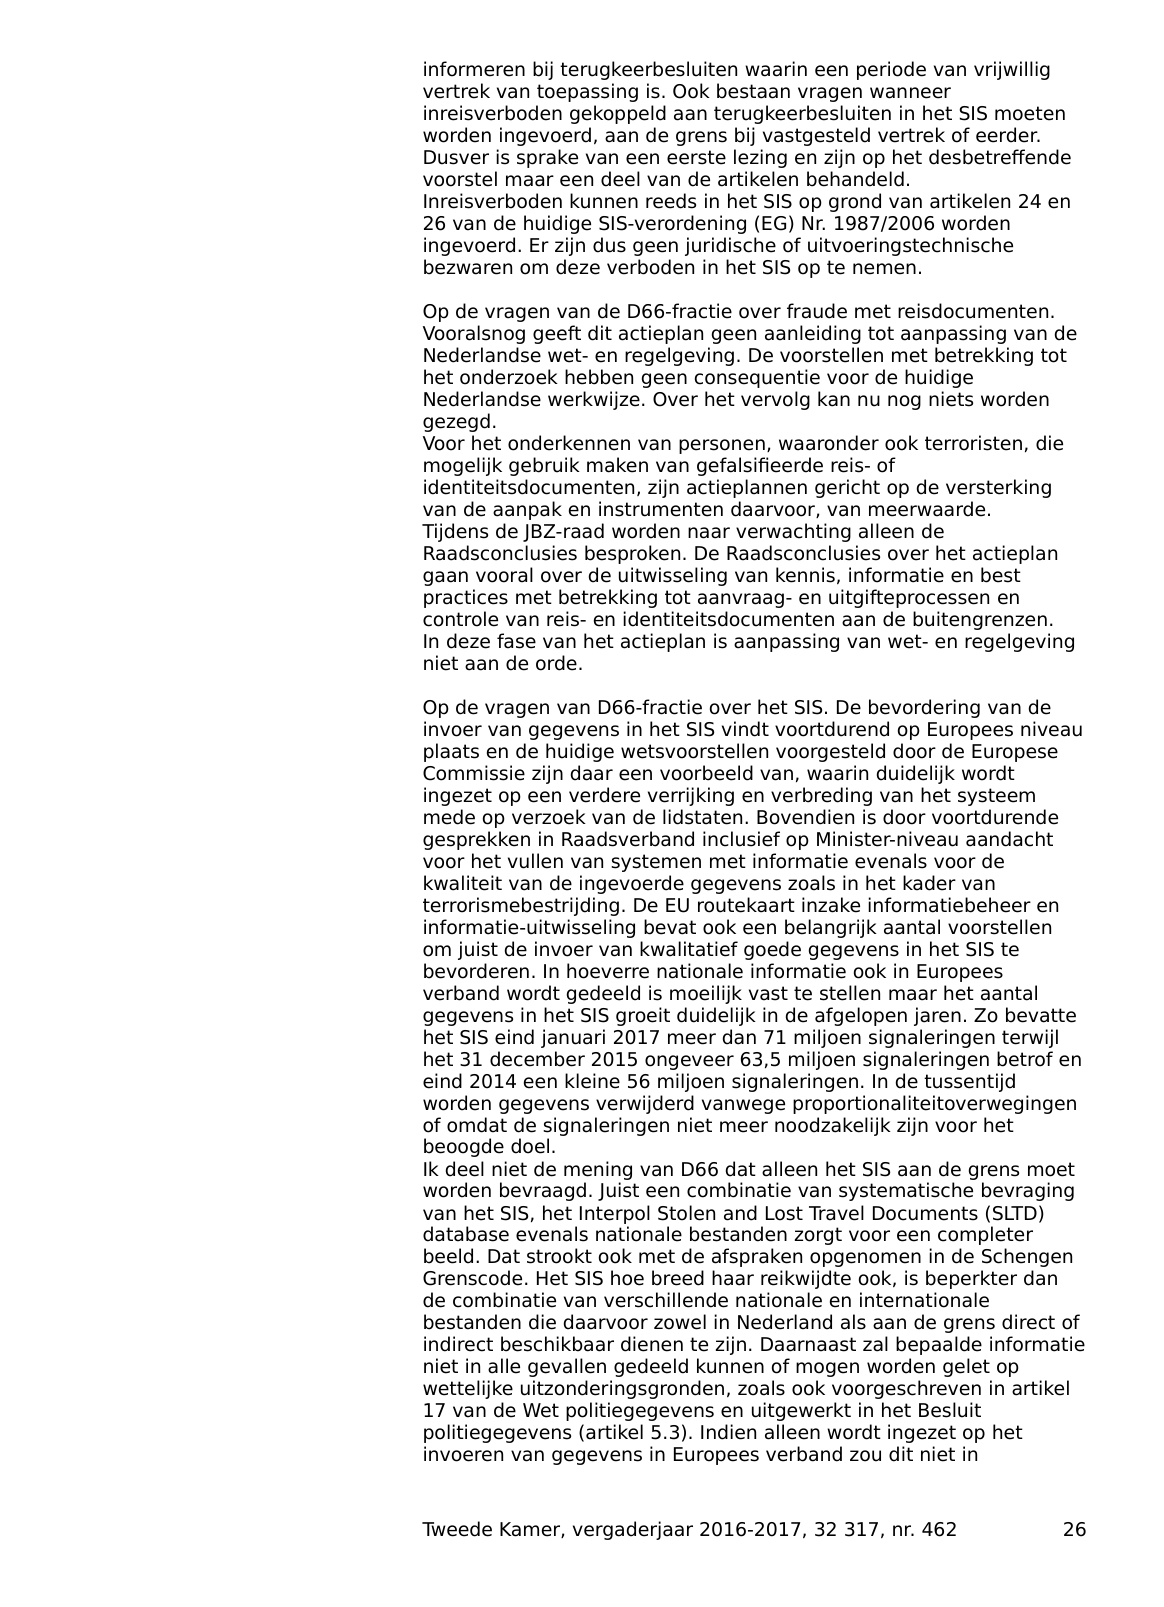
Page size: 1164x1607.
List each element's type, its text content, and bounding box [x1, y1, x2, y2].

text Op de vragen van de D66-fractie over fraude met reisdocumenten. Vooralsnog geeft dit actieplan geen aanleiding tot aanpassing van de Nederlandse wet- en regelgeving. De voorstellen met betrekking tot het onderzoek hebben geen consequentie voor de huidige Nederlandse werkwijze. Over het vervolg kan nu nog niets worden gezegd. [422, 301, 1087, 433]
text In deze fase van het actieplan is aanpassing van wet- en regelgeving niet aan de orde. [422, 631, 1087, 675]
text Op de vragen van D66-fractie over het SIS. De bevordering van de invoer van gegevens in het SIS vindt voortdurend op Europees niveau plaats en de huidige wetsvoorstellen voorgesteld door de Europese Commissie zijn daar een voorbeeld van, waarin duidelijk wordt ingezet op een verdere verrijking en verbreding van het systeem mede op verzoek van de lidstaten. Bovendien is door voortdurende gesprekken in Raadsverband inclusief op Minister-niveau aandacht voor het vullen van systemen met informatie evenals voor de kwaliteit van de ingevoerde gegevens zoals in het kader van terrorismebestrijding. De EU routekaart inzake informatiebeheer en informatie-uitwisseling bevat ook een belangrijk aantal voorstellen om juist de invoer van kwalitatief goede gegevens in het SIS te bevorderen. In hoeverre nationale informatie ook in Europees verband wordt gedeeld is moeilijk vast te stellen maar het aantal gegevens in het SIS groeit duidelijk in de afgelopen jaren. Zo bevatte het SIS eind januari 2017 meer dan 71 miljoen signaleringen terwijl het 31 december 2015 ongeveer 63,5 miljoen signaleringen betrof en eind 2014 een kleine 56 miljoen signaleringen. In de tussentijd worden gegevens verwijderd vanwege proportionaliteitoverwegingen of omdat de signaleringen niet meer noodzakelijk zijn voor het beoogde doel. [422, 697, 1087, 1158]
text Ik deel niet de mening van D66 dat alleen het SIS aan de grens moet worden bevraagd. Juist een combinatie van systematische bevraging van het SIS, het Interpol Stolen and Lost Travel Documents (SLTD) database evenals nationale bestanden zorgt voor een completer beeld. Dat strookt ook met de afspraken opgenomen in de Schengen Grenscode. Het SIS hoe breed haar reikwijdte ook, is beperkter dan de combinatie van verschillende nationale en internationale bestanden die daarvoor zowel in Nederland als aan de grens direct of indirect beschikbaar dienen te zijn. Daarnaast zal bepaalde informatie niet in alle gevallen gedeeld kunnen of mogen worden gelet op wettelijke uitzonderingsgronden, zoals ook voorgeschreven in artikel 17 van de Wet politiegegevens en uitgewerkt in het Besluit politiegegevens (artikel 5.3). Indien alleen wordt ingezet op het invoeren van gegevens in Europees verband zou dit niet in [422, 1158, 1087, 1466]
text informeren bij terugkeerbesluiten waarin een periode van vrijwillig vertrek van toepassing is. Ook bestaan vragen wanneer inreisverboden gekoppeld aan terugkeerbesluiten in het SIS moeten worden ingevoerd, aan de grens bij vastgesteld vertrek of eerder. Dusver is sprake van een eerste lezing en zijn op het desbetreffende voorstel maar een deel van de artikelen behandeld. [422, 59, 1087, 191]
text Inreisverboden kunnen reeds in het SIS op grond van artikelen 24 en 26 van de huidige SIS-verordening (EG) Nr. 1987/2006 worden ingevoerd. Er zijn dus geen juridische of uitvoeringstechnische bezwaren om deze verboden in het SIS op te nemen. [422, 191, 1087, 279]
text Voor het onderkennen van personen, waaronder ook terroristen, die mogelijk gebruik maken van gefalsifieerde reis- of identiteitsdocumenten, zijn actieplannen gericht op de versterking van de aanpak en instrumenten daarvoor, van meerwaarde. [422, 433, 1087, 521]
text Tijdens de JBZ-raad worden naar verwachting alleen de Raadsconclusies besproken. De Raadsconclusies over het actieplan gaan vooral over de uitwisseling van kennis, informatie en best practices met betrekking tot aanvraag- en uitgifteprocessen en controle van reis- en identiteitsdocumenten aan de buitengrenzen. [422, 521, 1087, 631]
